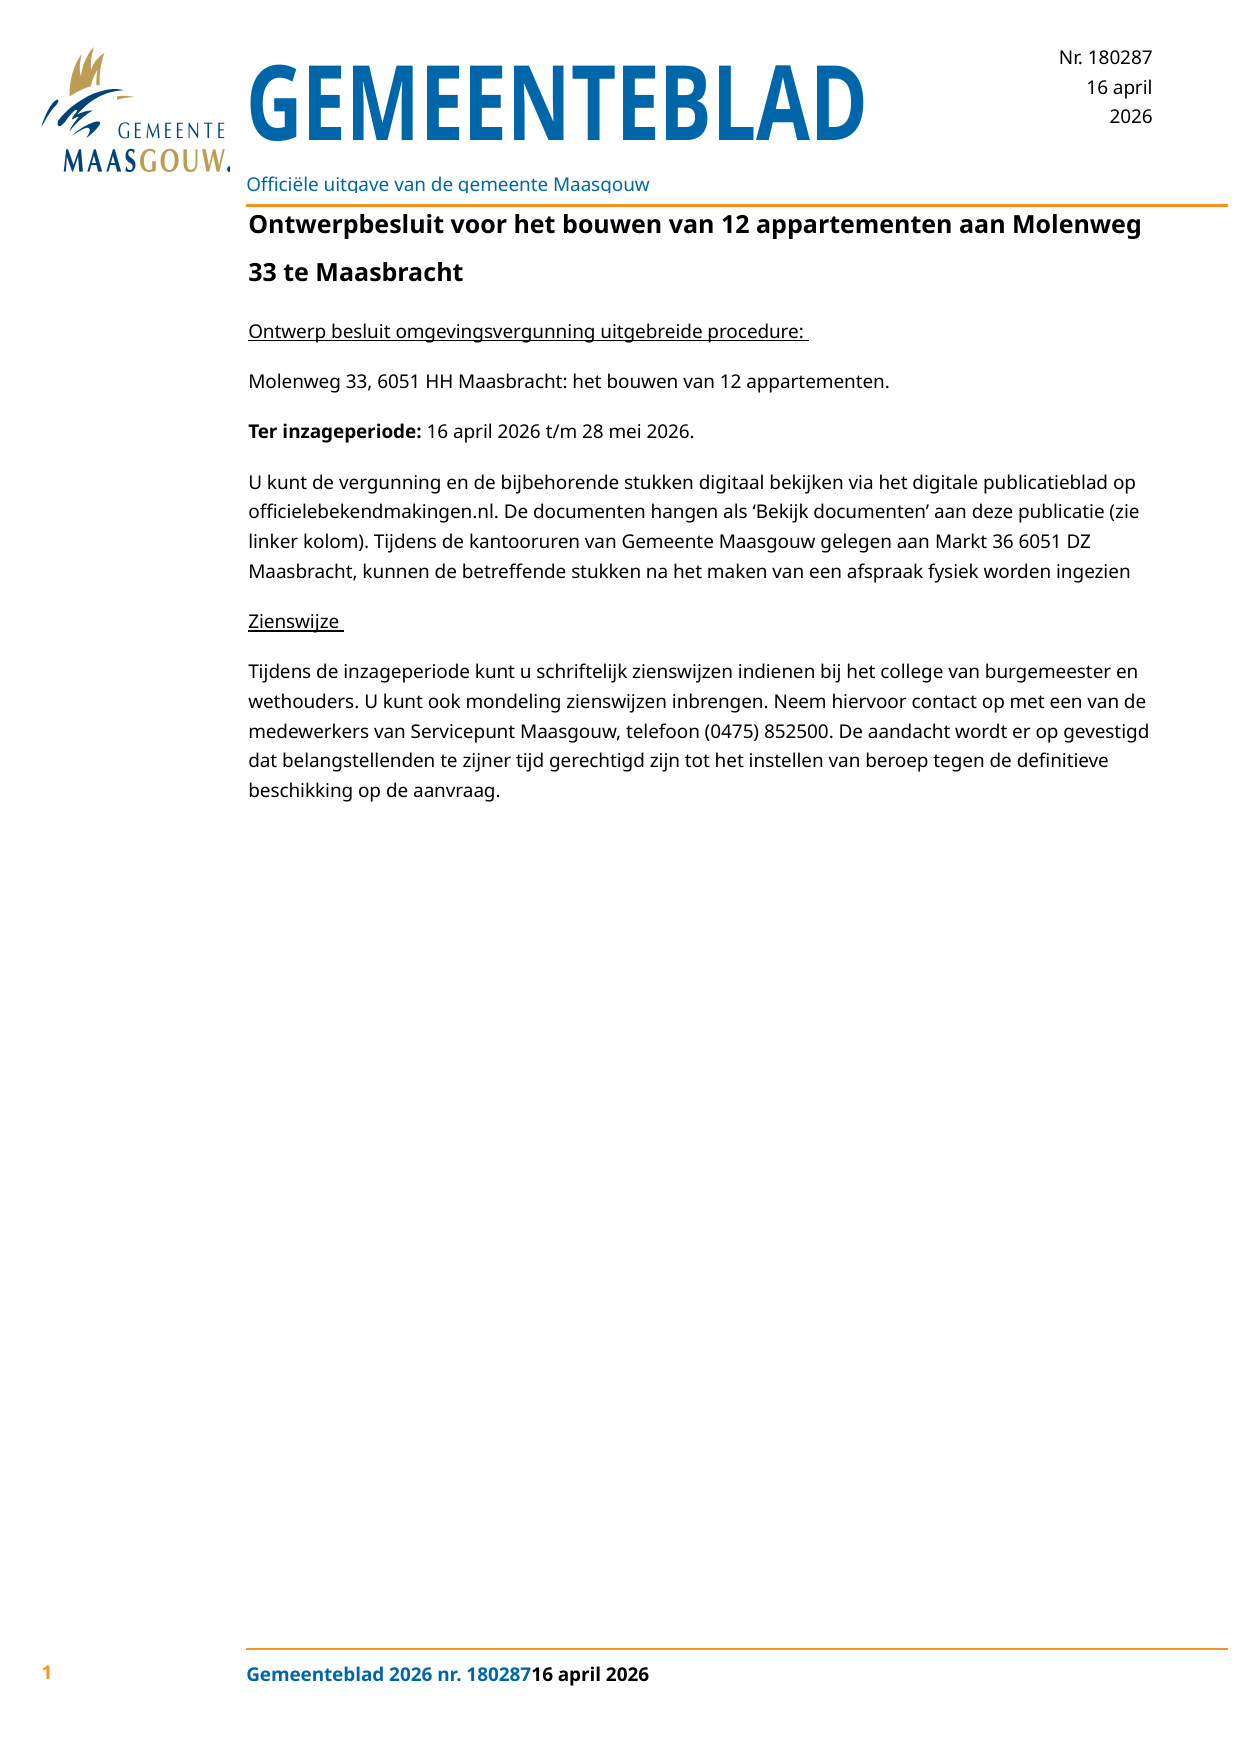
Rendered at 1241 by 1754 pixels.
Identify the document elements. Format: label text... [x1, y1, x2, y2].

text Zienswijze [248, 608, 1152, 634]
text U kunt de vergunning en de bijbehorende stukken digitaal bekijken via het digitale publicatieblad op officielebekendmakingen.nl. De documenten hangen als ‘Bekijk documenten’ aan deze publicatie (zie linker kolom). Tijdens de kantooruren van Gemeente Maasgouw gelegen aan Markt 36 6051 DZ Maasbracht, kunnen de betreffende stukken na het maken van een afspraak fysiek worden ingezien [248, 469, 1152, 584]
text Ontwerp besluit omgevingsvergunning uitgebreide procedure: [248, 318, 1152, 344]
text Ontwerpbesluit voor het bouwen van 12 appartementen aan Molenweg 33 te Maasbracht [248, 207, 1152, 288]
picture [41, 47, 231, 172]
text Tijdens de inzageperiode kunt u schriftelijk zienswijzen indienen bij het college van burgemeester en wethouders. U kunt ook mondeling zienswijzen inbrengen. Neem hiervoor contact op met een van de medewerkers van Servicepunt Maasgouw, telefoon (0475) 852500. De aandacht wordt er op gevestigd dat belangstellenden te zijner tijd gerechtigd zijn tot het instellen van beroep tegen de definitieve beschikking op de aanvraag. [248, 659, 1152, 803]
text Ter inzageperiode: 16 april 2026 t/m 28 mei 2026. [248, 419, 1152, 444]
text Molenweg 33, 6051 HH Maasbracht: het bouwen van 12 appartementen. [248, 368, 1152, 394]
